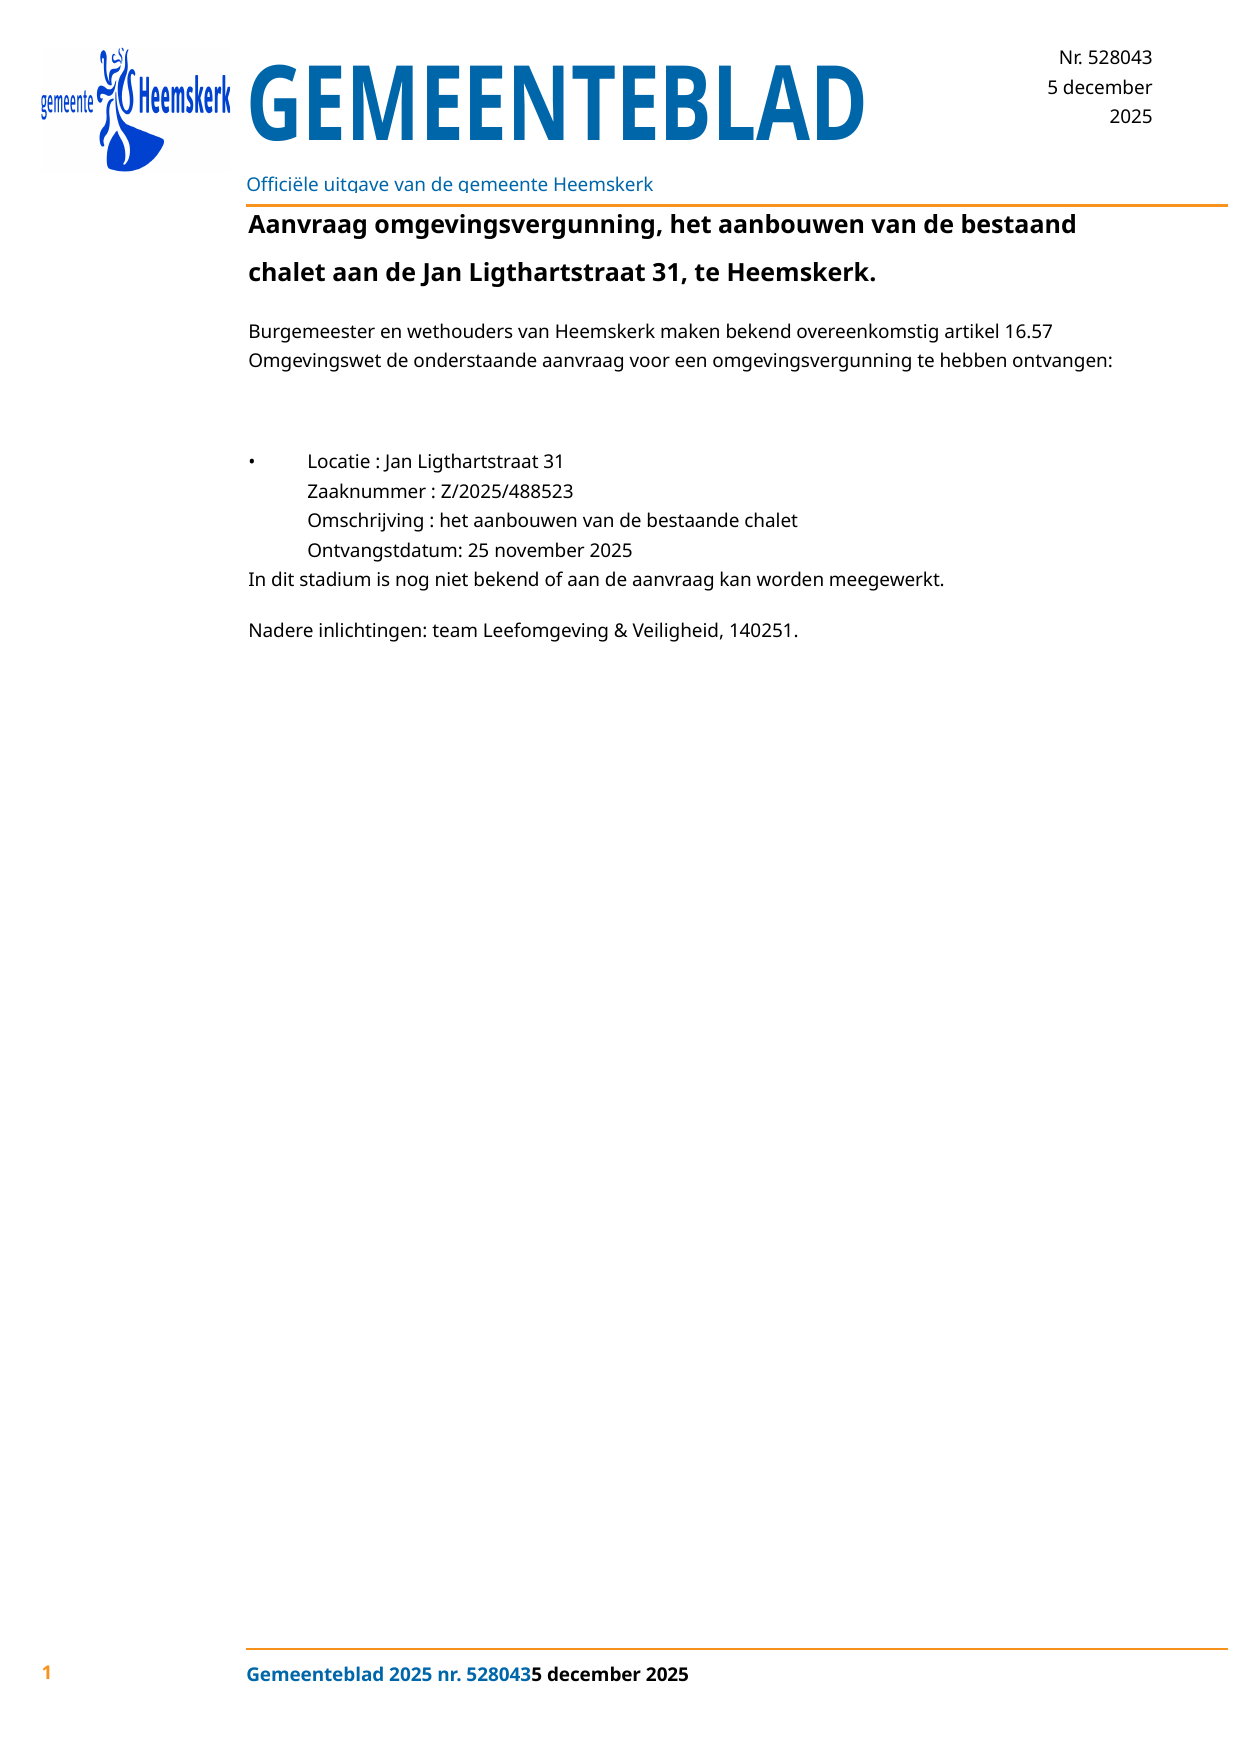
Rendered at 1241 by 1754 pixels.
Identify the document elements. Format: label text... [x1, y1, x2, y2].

list Omschrijving : het aanbouwen van de bestaande chalet [248, 507, 1152, 533]
list Zaaknummer : Z/2025/488523 [248, 478, 1152, 504]
text Burgemeester en wethouders van Heemskerk maken bekend overeenkomstig artikel 16.57 Omgevingswet de onderstaande aanvraag voor een omgevingsvergunning te hebben ontvangen: [248, 318, 1152, 373]
text In dit stadium is nog niet bekend of aan de aanvraag kan worden meegewerkt. [248, 567, 1152, 592]
text Nadere inlichtingen: team Leefomgeving & Veiligheid, 140251. [248, 617, 1152, 643]
picture [41, 47, 231, 172]
text Aanvraag omgevingsvergunning, het aanbouwen van de bestaand chalet aan de Jan Ligthartstraat 31, te Heemskerk. [248, 207, 1152, 288]
list Ontvangstdatum: 25 november 2025 [248, 537, 1152, 563]
list Locatie : Jan Ligthartstraat 31 [248, 448, 1152, 474]
